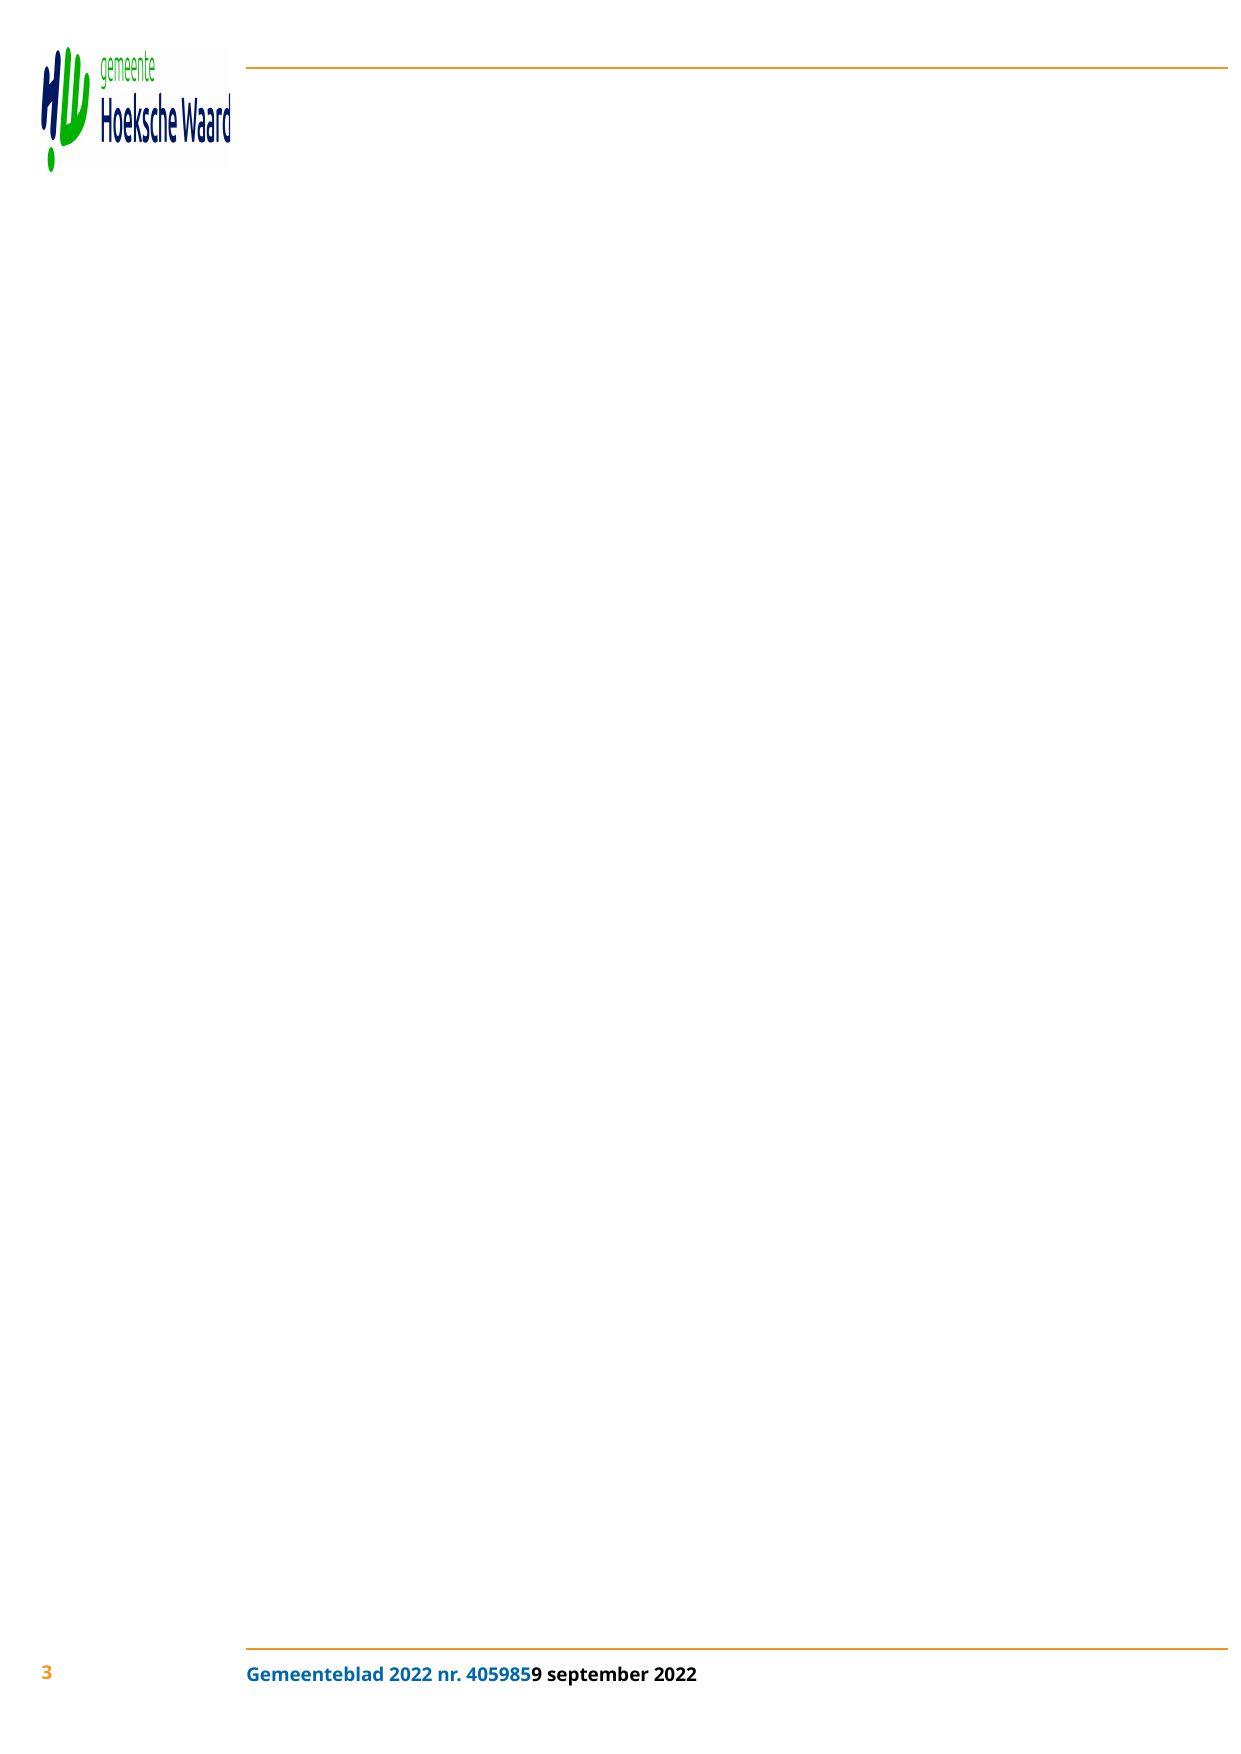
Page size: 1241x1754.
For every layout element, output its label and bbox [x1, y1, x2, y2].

picture [41, 47, 231, 172]
